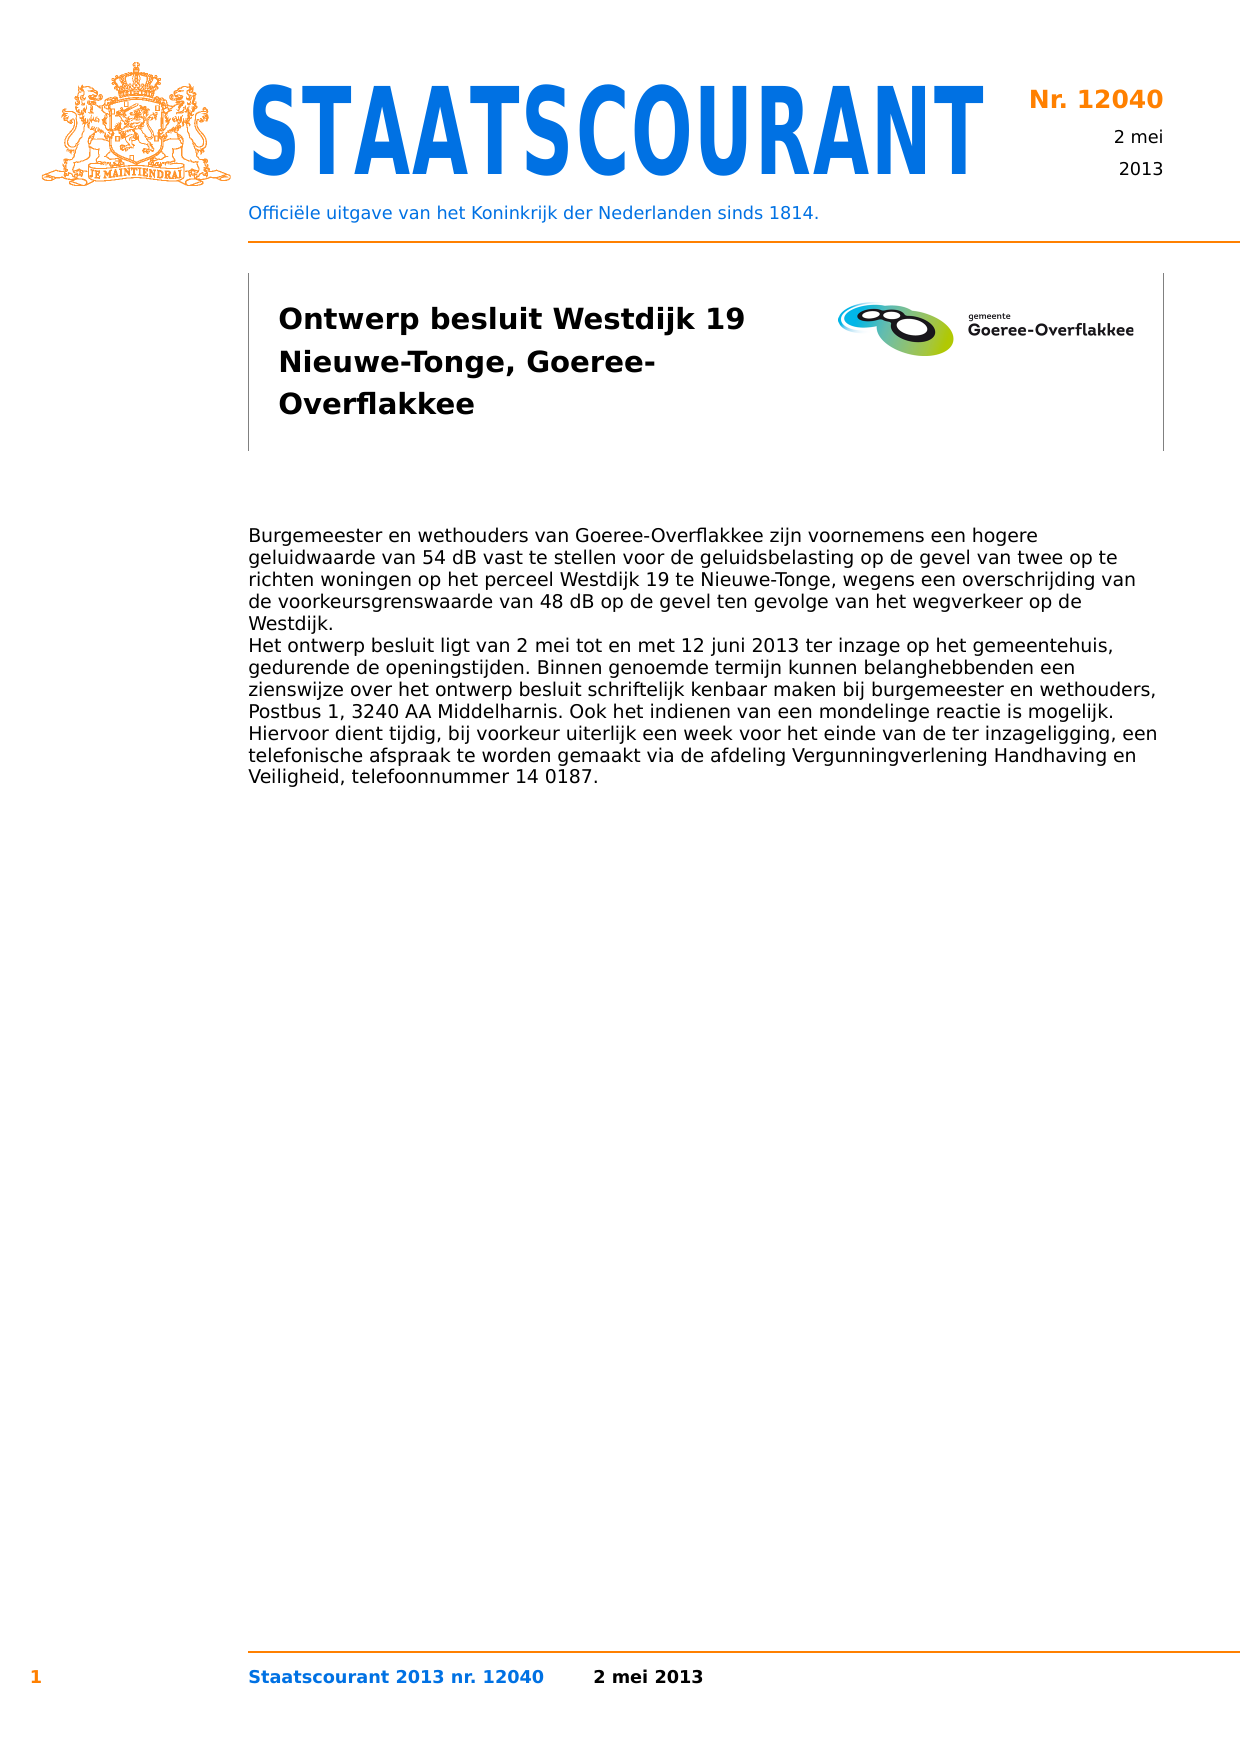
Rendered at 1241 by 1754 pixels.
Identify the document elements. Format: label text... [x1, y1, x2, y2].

table_cell 2013 [998, 153, 1240, 203]
subtitle Ontwerp besluit Westdijk 19 Nieuwe-Tonge, Goeree-Overflakkee [249, 273, 1163, 451]
text Burgemeester en wethouders van Goeree-Overflakkee zijn voornemens een hogere geluidwaarde van 54 dB vast te stellen voor de geluidsbelasting op de gevel van twee op te richten woningen op het perceel Westdijk 19 te Nieuwe-Tonge, wegens een overschrijding van de voorkeursgrenswaarde van 48 dB op de gevel ten gevolge van het wegverkeer op de Westdijk. [248, 525, 1163, 634]
text Het ontwerp besluit ligt van 2 mei tot en met 12 juni 2013 ter inzage op het gemeentehuis, gedurende de openingstijden. Binnen genoemde termijn kunnen belanghebbenden een zienswijze over het ontwerp besluit schriftelijk kenbaar maken bij burgemeester en wethouders, Postbus 1, 3240 AA Middelharnis. Ook het indienen van een mondelinge reactie is mogelijk. Hiervoor dient tijdig, bij voorkeur uiterlijk een week voor het einde van de ter inzageligging, een telefonische afspraak te worden gemaakt via de afdeling Vergunningverlening Handhaving en Veiligheid, telefoonnummer 14 0187. [248, 634, 1163, 788]
table_cell 2 mei [998, 121, 1240, 153]
table_cell Officiële uitgave van het Koninkrijk der Nederlanden sinds 1814. [248, 203, 1240, 241]
table_header STAATSCOURANT [248, 62, 998, 203]
table_header [25, 62, 248, 241]
picture [838, 302, 1134, 356]
picture [41, 62, 231, 186]
table_header Nr. 12040 [998, 62, 1240, 121]
